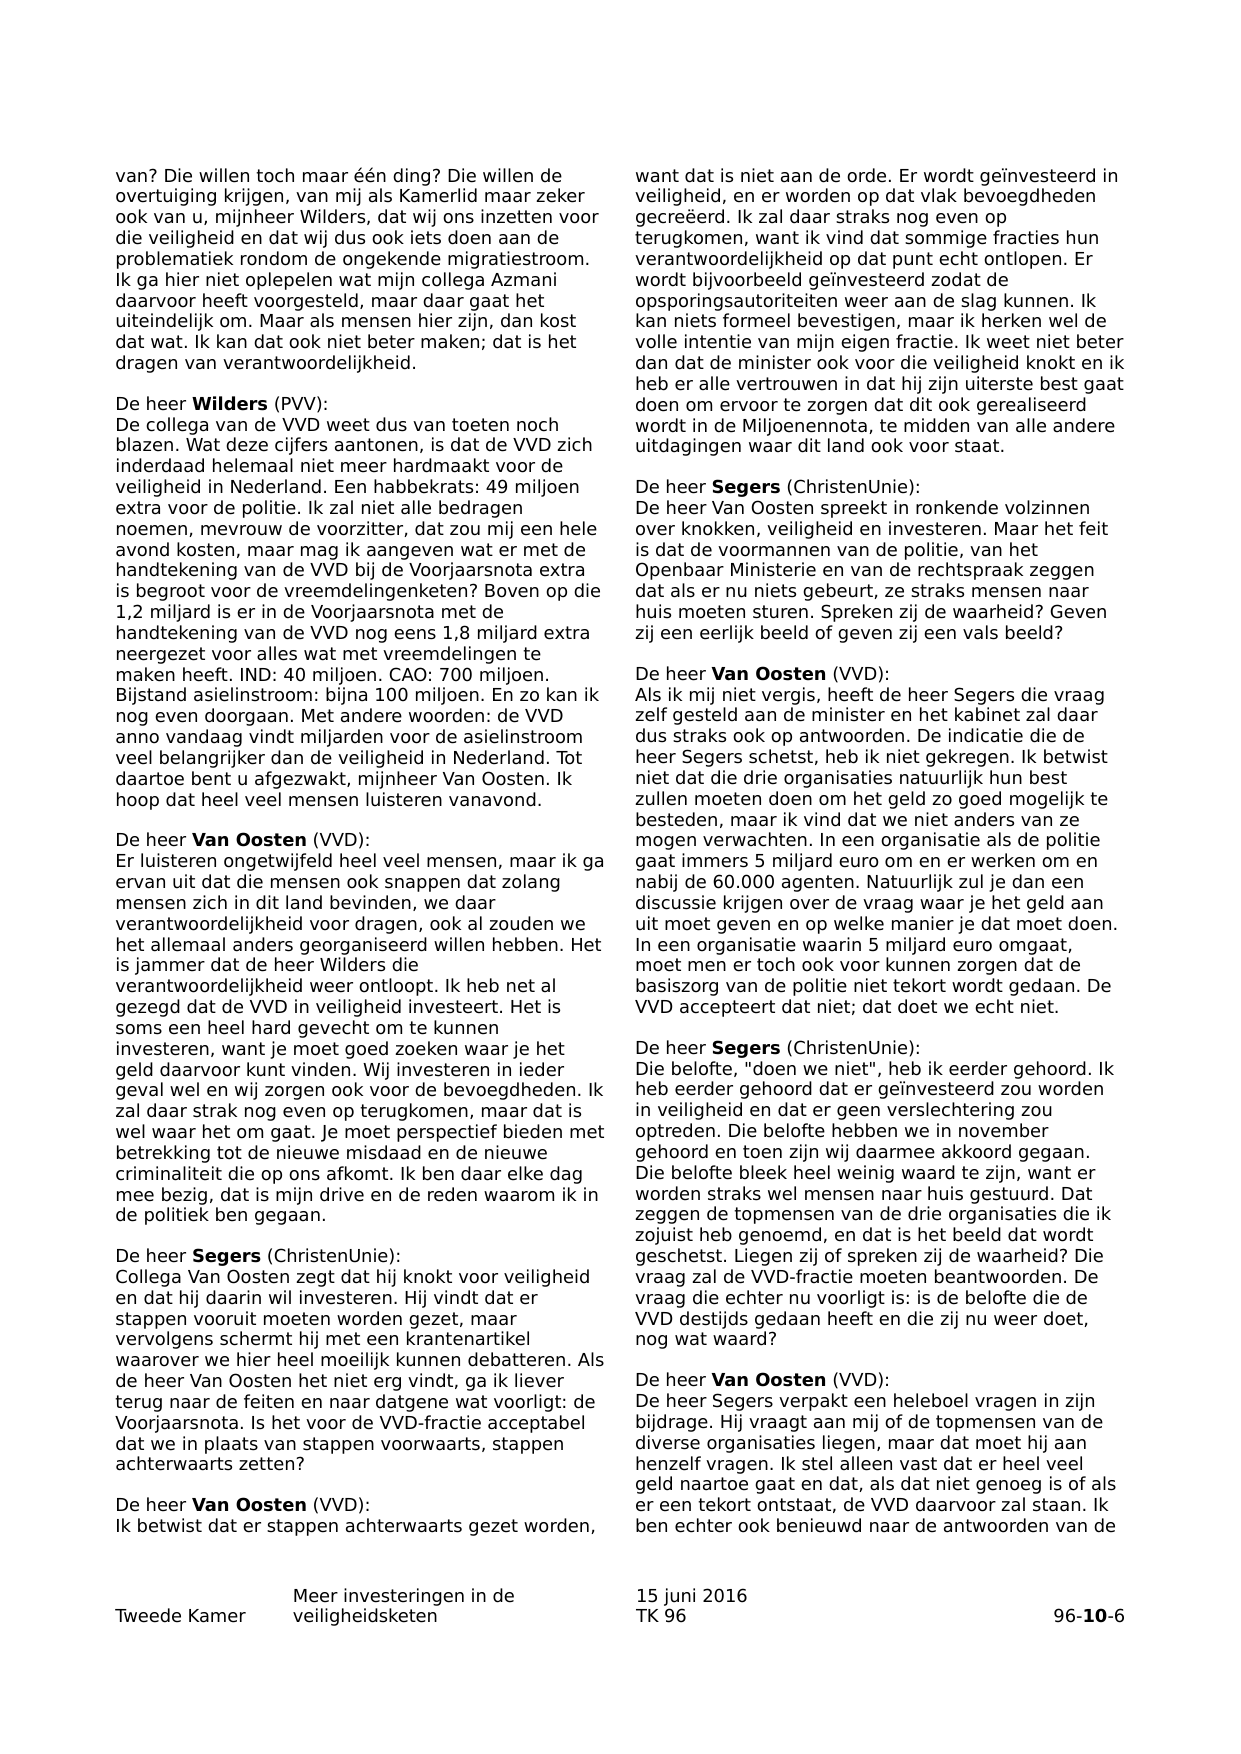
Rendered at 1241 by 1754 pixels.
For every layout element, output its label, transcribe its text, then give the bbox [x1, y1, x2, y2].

text De heer Segers (ChristenUnie): [115, 1246, 605, 1267]
text De heer Segers (ChristenUnie): [635, 477, 1125, 498]
text De heer Van Oosten (VVD): [635, 663, 1125, 684]
text Er luisteren ongetwijfeld heel veel mensen, maar ik ga ervan uit dat die mensen ook snappen dat zolang mensen zich in dit land bevinden, we daar verantwoordelijkheid voor dragen, ook al zouden we het allemaal anders georganiseerd willen hebben. Het is jammer dat de heer Wilders die verantwoordelijkheid weer ontloopt. Ik heb net al gezegd dat de VVD in veiligheid investeert. Het is soms een heel hard gevecht om te kunnen investeren, want je moet goed zoeken waar je het geld daarvoor kunt vinden. Wij investeren in ieder geval wel en wij zorgen ook voor de bevoegdheden. Ik zal daar strak nog even op terugkomen, maar dat is wel waar het om gaat. Je moet perspectief bieden met betrekking tot de nieuwe misdaad en de nieuwe criminaliteit die op ons afkomt. Ik ben daar elke dag mee bezig, dat is mijn drive en de reden waarom ik in de politiek ben gegaan. [115, 851, 605, 1226]
text De heer Van Oosten (VVD): [115, 1495, 605, 1516]
text De collega van de VVD weet dus van toeten noch blazen. Wat deze cijfers aantonen, is dat de VVD zich inderdaad helemaal niet meer hardmaakt voor de veiligheid in Nederland. Een habbekrats: 49 miljoen extra voor de politie. Ik zal niet alle bedragen noemen, mevrouw de voorzitter, dat zou mij een hele avond kosten, maar mag ik aangeven wat er met de handtekening van de VVD bij de Voorjaarsnota extra is begroot voor de vreemdelingenketen? Boven op die 1,2 miljard is er in de Voorjaarsnota met de handtekening van de VVD nog eens 1,8 miljard extra neergezet voor alles wat met vreemdelingen te maken heeft. IND: 40 miljoen. CAO: 700 miljoen. Bijstand asielinstroom: bijna 100 miljoen. En zo kan ik nog even doorgaan. Met andere woorden: de VVD anno vandaag vindt miljarden voor de asielinstroom veel belangrijker dan de veiligheid in Nederland. Tot daartoe bent u afgezwakt, mijnheer Van Oosten. Ik hoop dat heel veel mensen luisteren vanavond. [115, 414, 605, 810]
text Als ik mij niet vergis, heeft de heer Segers die vraag zelf gesteld aan de minister en het kabinet zal daar dus straks ook op antwoorden. De indicatie die de heer Segers schetst, heb ik niet gekregen. Ik betwist niet dat die drie organisaties natuurlijk hun best zullen moeten doen om het geld zo goed mogelijk te besteden, maar ik vind dat we niet anders van ze mogen verwachten. In een organisatie als de politie gaat immers 5 miljard euro om en er werken om en nabij de 60.000 agenten. Natuurlijk zul je dan een discussie krijgen over de vraag waar je het geld aan uit moet geven en op welke manier je dat moet doen. In een organisatie waarin 5 miljard euro omgaat, moet men er toch ook voor kunnen zorgen dat de basiszorg van de politie niet tekort wordt gedaan. De VVD accepteert dat niet; dat doet we echt niet. [635, 684, 1125, 1018]
text De heer Van Oosten (VVD): [115, 830, 605, 851]
text De heer Segers verpakt een heleboel vragen in zijn bijdrage. Hij vraagt aan mij of de topmensen van de diverse organisaties liegen, maar dat moet hij aan henzelf vragen. Ik stel alleen vast dat er heel veel geld naartoe gaat en dat, als dat niet genoeg is of als er een tekort ontstaat, de VVD daarvoor zal staan. Ik ben echter ook benieuwd naar de antwoorden van de [635, 1391, 1125, 1537]
text De heer Wilders (PVV): [115, 394, 605, 414]
text want dat is niet aan de orde. Er wordt geïnvesteerd in veiligheid, en er worden op dat vlak bevoegdheden gecreëerd. Ik zal daar straks nog even op terugkomen, want ik vind dat sommige fracties hun verantwoordelijkheid op dat punt echt ontlopen. Er wordt bijvoorbeeld geïnvesteerd zodat de opsporingsautoriteiten weer aan de slag kunnen. Ik kan niets formeel bevestigen, maar ik herken wel de volle intentie van mijn eigen fractie. Ik weet niet beter dan dat de minister ook voor die veiligheid knokt en ik heb er alle vertrouwen in dat hij zijn uiterste best gaat doen om ervoor te zorgen dat dit ook gerealiseerd wordt in de Miljoenennota, te midden van alle andere uitdagingen waar dit land ook voor staat. [635, 165, 1125, 457]
text De heer Van Oosten spreekt in ronkende volzinnen over knokken, veiligheid en investeren. Maar het feit is dat de voormannen van de politie, van het Openbaar Ministerie en van de rechtspraak zeggen dat als er nu niets gebeurt, ze straks mensen naar huis moeten sturen. Spreken zij de waarheid? Geven zij een eerlijk beeld of geven zij een vals beeld? [635, 498, 1125, 643]
text Die belofte, "doen we niet", heb ik eerder gehoord. Ik heb eerder gehoord dat er geïnvesteerd zou worden in veiligheid en dat er geen verslechtering zou optreden. Die belofte hebben we in november gehoord en toen zijn wij daarmee akkoord gegaan. Die belofte bleek heel weinig waard te zijn, want er worden straks wel mensen naar huis gestuurd. Dat zeggen de topmensen van de drie organisaties die ik zojuist heb genoemd, en dat is het beeld dat wordt geschetst. Liegen zij of spreken zij de waarheid? Die vraag zal de VVD-fractie moeten beantwoorden. De vraag die echter nu voorligt is: is de belofte die de VVD destijds gedaan heeft en die zij nu weer doet, nog wat waard? [635, 1058, 1125, 1350]
text van? Die willen toch maar één ding? Die willen de overtuiging krijgen, van mij als Kamerlid maar zeker ook van u, mijnheer Wilders, dat wij ons inzetten voor die veiligheid en dat wij dus ook iets doen aan de problematiek rondom de ongekende migratiestroom. Ik ga hier niet oplepelen wat mijn collega Azmani daarvoor heeft voorgesteld, maar daar gaat het uiteindelijk om. Maar als mensen hier zijn, dan kost dat wat. Ik kan dat ook niet beter maken; dat is het dragen van verantwoordelijkheid. [115, 165, 605, 374]
text Ik betwist dat er stappen achterwaarts gezet worden, [115, 1516, 605, 1537]
text De heer Van Oosten (VVD): [635, 1370, 1125, 1391]
text Collega Van Oosten zegt dat hij knokt voor veiligheid en dat hij daarin wil investeren. Hij vindt dat er stappen vooruit moeten worden gezet, maar vervolgens schermt hij met een krantenartikel waarover we hier heel moeilijk kunnen debatteren. Als de heer Van Oosten het niet erg vindt, ga ik liever terug naar de feiten en naar datgene wat voorligt: de Voorjaarsnota. Is het voor de VVD-fractie acceptabel dat we in plaats van stappen voorwaarts, stappen achterwaarts zetten? [115, 1267, 605, 1475]
text De heer Segers (ChristenUnie): [635, 1038, 1125, 1058]
